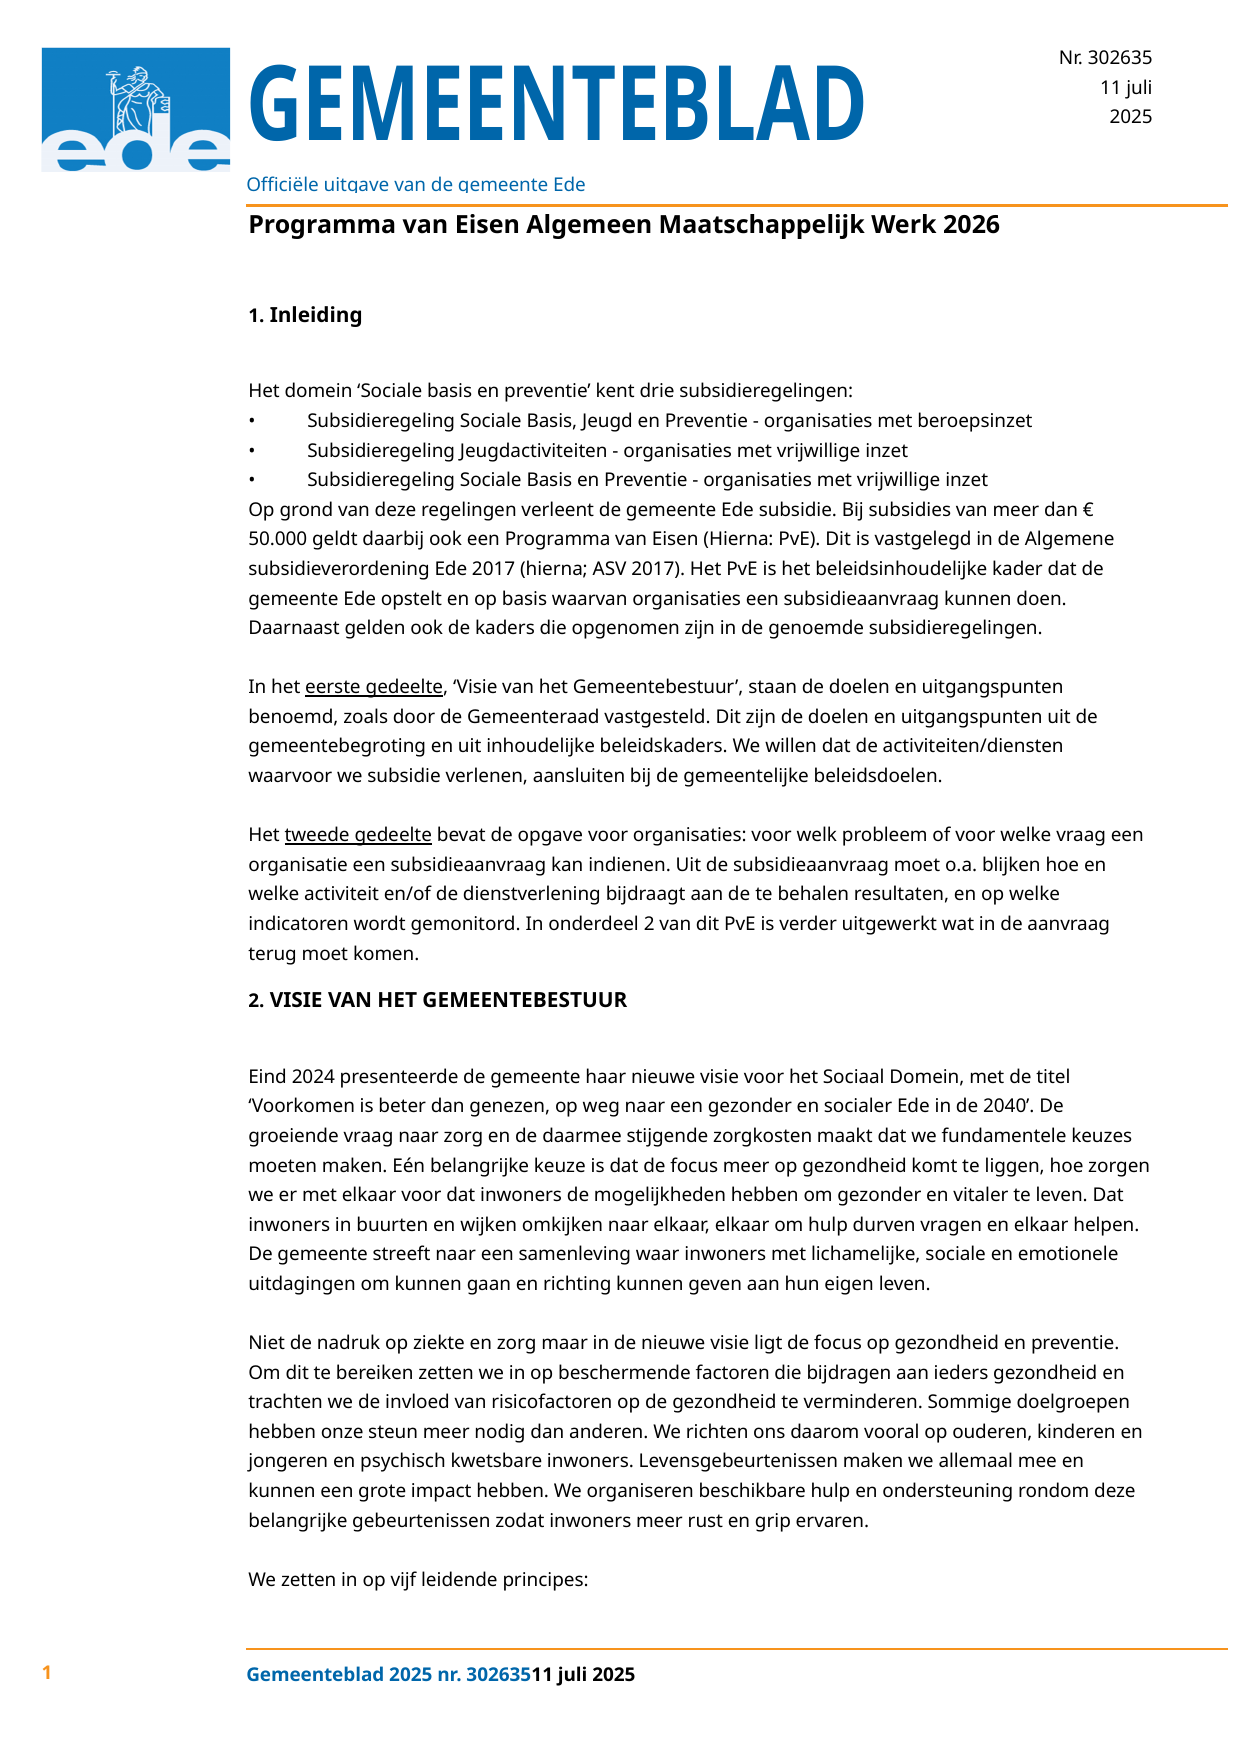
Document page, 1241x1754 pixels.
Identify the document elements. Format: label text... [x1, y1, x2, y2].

picture [41, 47, 231, 172]
list Subsidieregeling Sociale Basis, Jeugd en Preventie - organisaties met beroepsinzet [248, 407, 1152, 433]
text Eind 2024 presenteerde de gemeente haar nieuwe visie voor het Sociaal Domein, met de titel ‘Voorkomen is beter dan genezen, op weg naar een gezonder en socialer Ede in de 2040’. De groeiende vraag naar zorg en de daarmee stijgende zorgkosten maakt dat we fundamentele keuzes moeten maken. Eén belangrijke keuze is dat de focus meer op gezondheid komt te liggen, hoe zorgen we er met elkaar voor dat inwoners de mogelijkheden hebben om gezonder en vitaler te leven. Dat inwoners in buurten en wijken omkijken naar elkaar, elkaar om hulp durven vragen en elkaar helpen. De gemeente streeft naar een samenleving waar inwoners met lichamelijke, sociale en emotionele uitdagingen om kunnen gaan en richting kunnen geven aan hun eigen leven. [248, 1063, 1152, 1296]
text Niet de nadruk op ziekte en zorg maar in de nieuwe visie ligt de focus op gezondheid en preventie. Om dit te bereiken zetten we in op beschermende factoren die bijdragen aan ieders gezondheid en trachten we de invloed van risicofactoren op de gezondheid te verminderen. Sommige doelgroepen hebben onze steun meer nodig dan anderen. We richten ons daarom vooral op ouderen, kinderen en jongeren en psychisch kwetsbare inwoners. Levensgebeurtenissen maken we allemaal mee en kunnen een grote impact hebben. We organiseren beschikbare hulp en ondersteuning rondom deze belangrijke gebeurtenissen zodat inwoners meer rust en grip ervaren. [248, 1329, 1152, 1532]
text In het eerste gedeelte, ‘Visie van het Gemeentebestuur’, staan de doelen en uitgangspunten benoemd, zoals door de Gemeenteraad vastgesteld. Dit zijn de doelen en uitgangspunten uit de gemeentebegroting en uit inhoudelijke beleidskaders. We willen dat de activiteiten/diensten waarvoor we subsidie verlenen, aansluiten bij de gemeentelijke beleidsdoelen. [248, 673, 1152, 788]
text Het domein ‘Sociale basis en preventie’ kent drie subsidieregelingen: [248, 378, 1152, 403]
list Subsidieregeling Sociale Basis en Preventie - organisaties met vrijwillige inzet [248, 466, 1152, 492]
text Op grond van deze regelingen verleent de gemeente Ede subsidie. Bij subsidies van meer dan € 50.000 geldt daarbij ook een Programma van Eisen (Hierna: PvE). Dit is vastgelegd in de Algemene subsidieverordening Ede 2017 (hierna; ASV 2017). Het PvE is het beleidsinhoudelijke kader dat de gemeente Ede opstelt en op basis waarvan organisaties een subsidieaanvraag kunnen doen. Daarnaast gelden ook de kaders die opgenomen zijn in de genoemde subsidieregelingen. [248, 496, 1152, 640]
text We zetten in op vijf leidende principes: [248, 1566, 1152, 1592]
text Het tweede gedeelte bevat de opgave voor organisaties: voor welk probleem of voor welke vraag een organisatie een subsidieaanvraag kan indienen. Uit de subsidieaanvraag moet o.a. blijken hoe en welke activiteit en/of de dienstverlening bijdraagt aan de te behalen resultaten, en op welke indicatoren wordt gemonitord. In onderdeel 2 van dit PvE is verder uitgewerkt wat in de aanvraag terug moet komen. [248, 821, 1152, 965]
text 2. VISIE VAN HET GEMEENTEBESTUUR [248, 985, 1152, 1014]
list Subsidieregeling Jeugdactiviteiten - organisaties met vrijwillige inzet [248, 437, 1152, 462]
text 1. Inleiding [248, 300, 1152, 328]
text Programma van Eisen Algemeen Maatschappelijk Werk 2026 [248, 207, 1152, 241]
